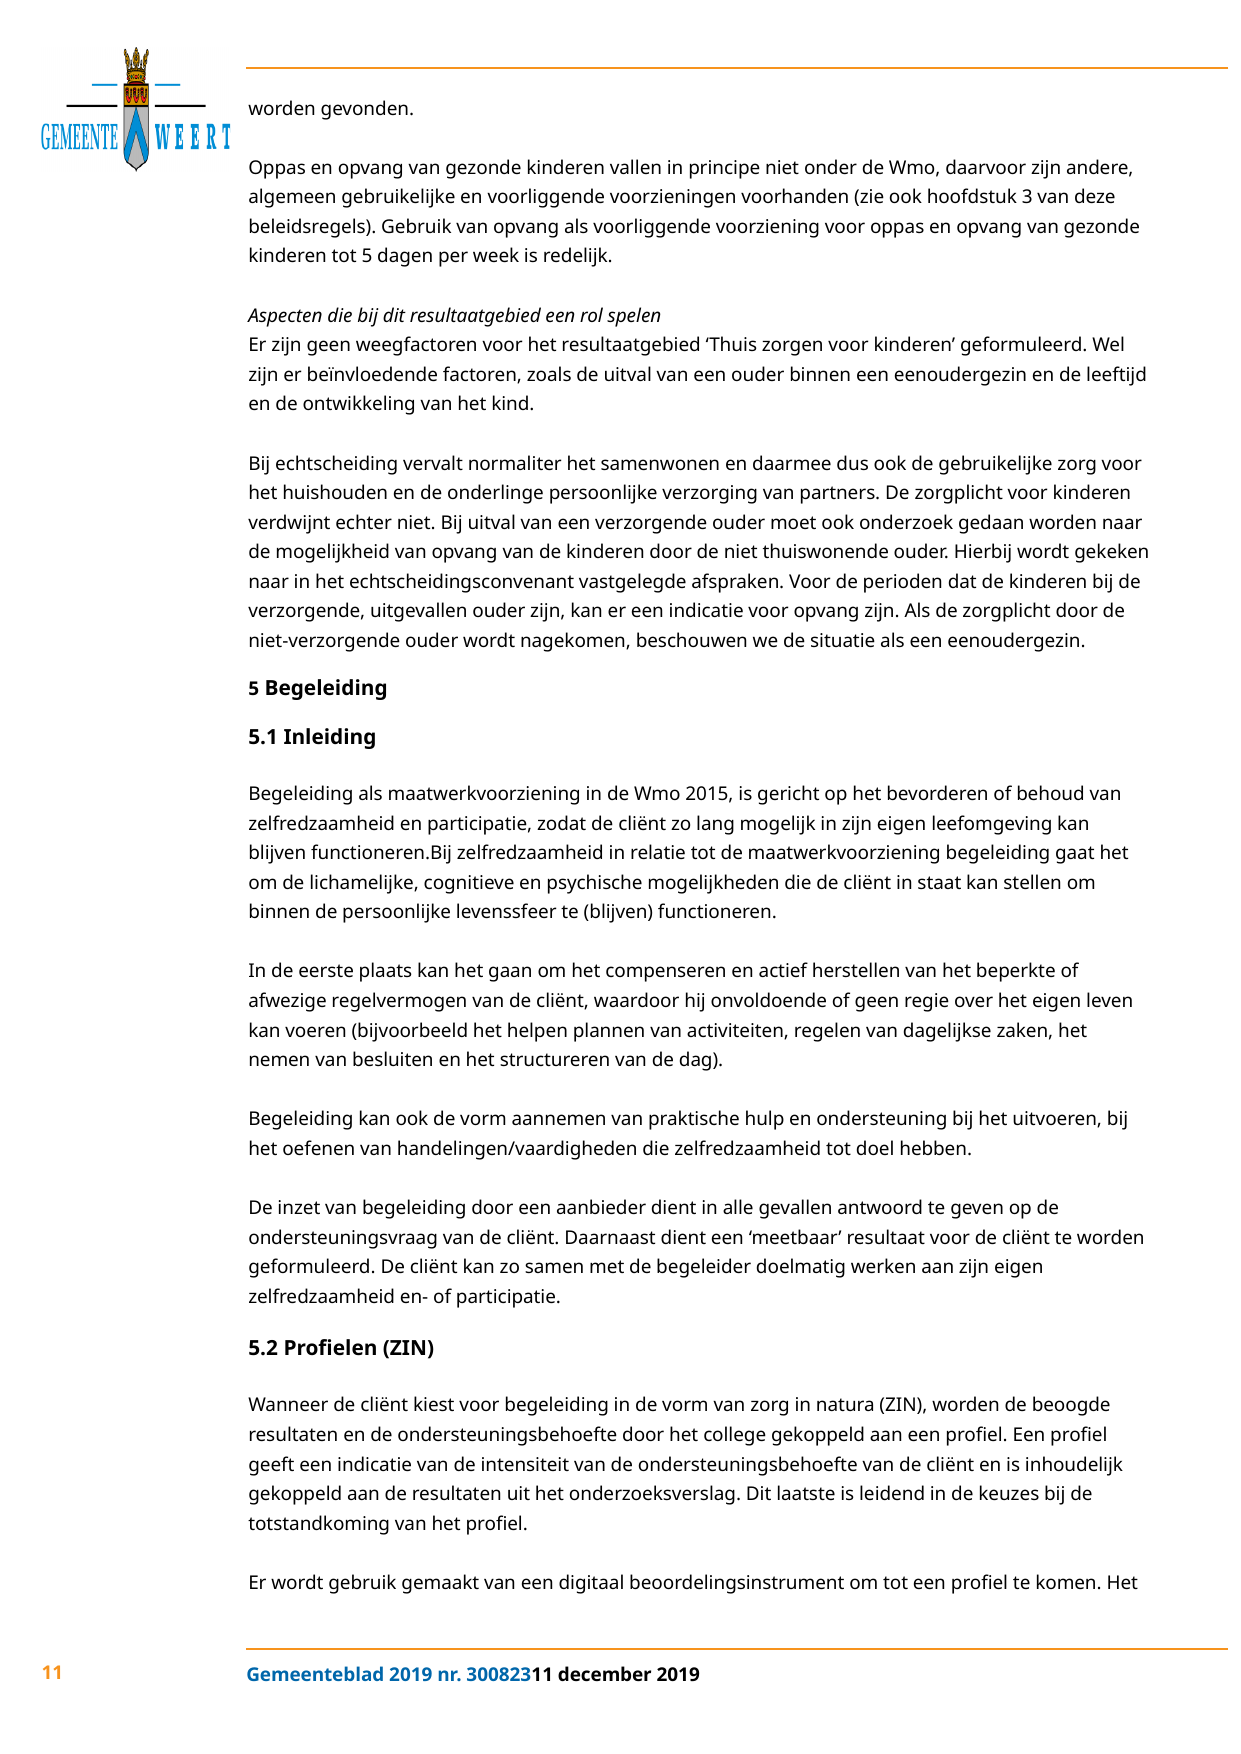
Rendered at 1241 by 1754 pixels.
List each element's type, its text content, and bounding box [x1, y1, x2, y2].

text Oppas en opvang van gezonde kinderen vallen in principe niet onder de Wmo, daarvoor zijn andere, algemeen gebruikelijke en voorliggende voorzieningen voorhanden (zie ook hoofdstuk 3 van deze beleidsregels). Gebruik van opvang als voorliggende voorziening voor oppas en opvang van gezonde kinderen tot 5 dagen per week is redelijk. [248, 154, 1152, 268]
text Er zijn geen weegfactoren voor het resultaatgebied ‘Thuis zorgen voor kinderen’ geformuleerd. Wel zijn er beïnvloedende factoren, zoals de uitval van een ouder binnen een eenoudergezin en de leeftijd en de ontwikkeling van het kind. [248, 331, 1152, 416]
text Er wordt gebruik gemaakt van een digitaal beoordelingsinstrument om tot een profiel te komen. Het [248, 1569, 1152, 1595]
text De inzet van begeleiding door een aanbieder dient in alle gevallen antwoord te geven op de ondersteuningsvraag van de cliënt. Daarnaast dient een ‘meetbaar’ resultaat voor de cliënt te worden geformuleerd. De cliënt kan zo samen met de begeleider doelmatig werken aan zijn eigen zelfredzaamheid en- of participatie. [248, 1194, 1152, 1309]
text 5 Begeleiding [248, 673, 1152, 701]
text Aspecten die bij dit resultaatgebied een rol spelen [248, 302, 1152, 328]
text 5.2 Profielen (ZIN) [248, 1333, 1152, 1362]
text worden gevonden. [248, 95, 1152, 121]
picture [41, 47, 231, 172]
text Bij echtscheiding vervalt normaliter het samenwonen en daarmee dus ook de gebruikelijke zorg voor het huishouden en de onderlinge persoonlijke verzorging van partners. De zorgplicht voor kinderen verdwijnt echter niet. Bij uitval van een verzorgende ouder moet ook onderzoek gedaan worden naar de mogelijkheid van opvang van de kinderen door de niet thuiswonende ouder. Hierbij wordt gekeken naar in het echtscheidingsconvenant vastgelegde afspraken. Voor de perioden dat de kinderen bij de verzorgende, uitgevallen ouder zijn, kan er een indicatie voor opvang zijn. Als de zorgplicht door de niet-verzorgende ouder wordt nagekomen, beschouwen we de situatie als een eenoudergezin. [248, 450, 1152, 653]
text Wanneer de cliënt kiest voor begeleiding in de vorm van zorg in natura (ZIN), worden de beoogde resultaten en de ondersteuningsbehoefte door het college gekoppeld aan een profiel. Een profiel geeft een indicatie van de intensiteit van de ondersteuningsbehoefte van de cliënt en is inhoudelijk gekoppeld aan de resultaten uit het onderzoeksverslag. Dit laatste is leidend in de keuzes bij de totstandkoming van het profiel. [248, 1392, 1152, 1536]
text Begeleiding als maatwerkvoorziening in de Wmo 2015, is gericht op het bevorderen of behoud van zelfredzaamheid en participatie, zodat de cliënt zo lang mogelijk in zijn eigen leefomgeving kan blijven functioneren.Bij zelfredzaamheid in relatie tot de maatwerkvoorziening begeleiding gaat het om de lichamelijke, cognitieve en psychische mogelijkheden die de cliënt in staat kan stellen om binnen de persoonlijke levenssfeer te (blijven) functioneren. [248, 780, 1152, 924]
text In de eerste plaats kan het gaan om het compenseren en actief herstellen van het beperkte of afwezige regelvermogen van de cliënt, waardoor hij onvoldoende of geen regie over het eigen leven kan voeren (bijvoorbeeld het helpen plannen van activiteiten, regelen van dagelijkse zaken, het nemen van besluiten en het structureren van de dag). [248, 958, 1152, 1072]
text Begeleiding kan ook de vorm aannemen van praktische hulp en ondersteuning bij het uitvoeren, bij het oefenen van handelingen/vaardigheden die zelfredzaamheid tot doel hebben. [248, 1106, 1152, 1161]
text 5.1 Inleiding [248, 722, 1152, 751]
